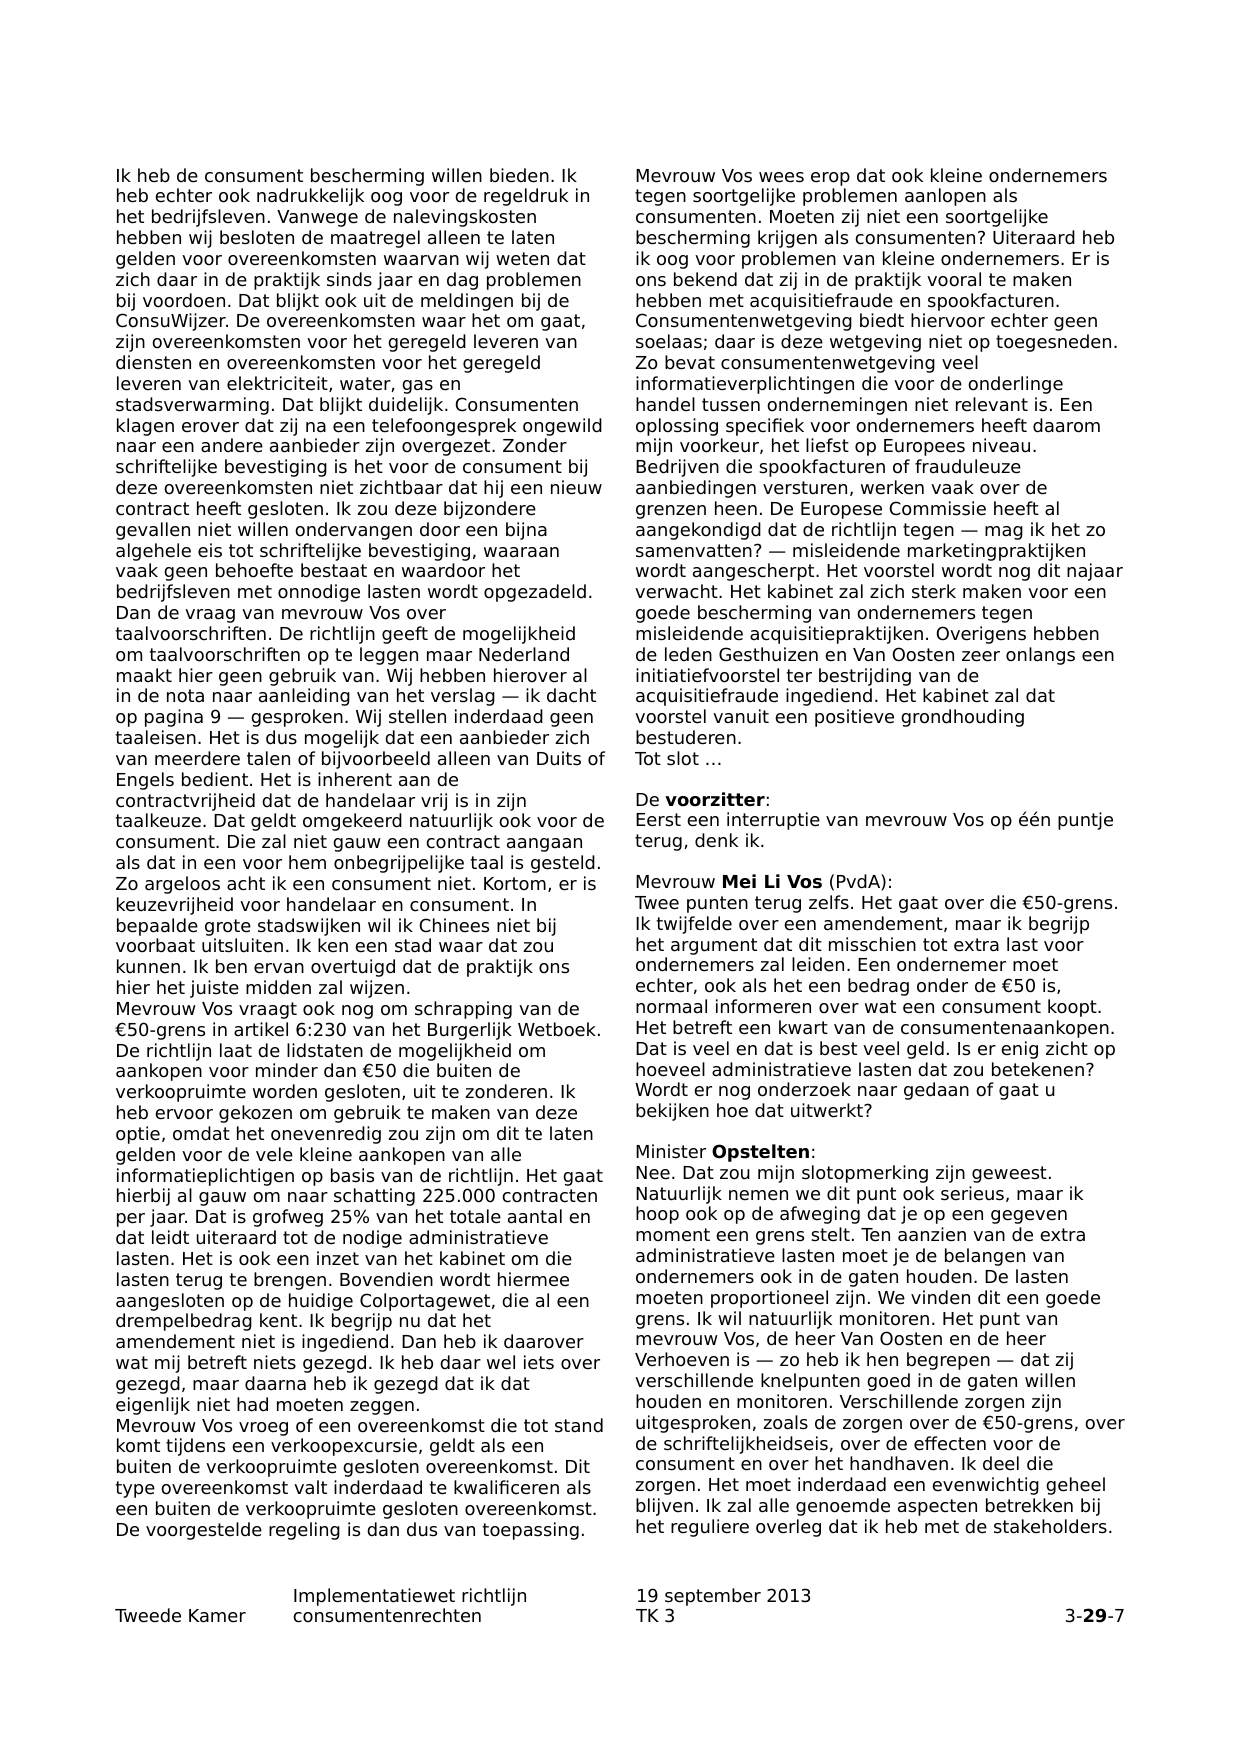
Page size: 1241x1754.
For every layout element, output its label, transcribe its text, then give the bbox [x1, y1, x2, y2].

text Mevrouw Vos wees erop dat ook kleine ondernemers tegen soortgelijke problemen aanlopen als consumenten. Moeten zij niet een soortgelijke bescherming krijgen als consumenten? Uiteraard heb ik oog voor problemen van kleine ondernemers. Er is ons bekend dat zij in de praktijk vooral te maken hebben met acquisitiefraude en spookfacturen. Consumentenwetgeving biedt hiervoor echter geen soelaas; daar is deze wetgeving niet op toegesneden. Zo bevat consumentenwetgeving veel informatieverplichtingen die voor de onderlinge handel tussen ondernemingen niet relevant is. Een oplossing specifiek voor ondernemers heeft daarom mijn voorkeur, het liefst op Europees niveau. Bedrijven die spookfacturen of frauduleuze aanbiedingen versturen, werken vaak over de grenzen heen. De Europese Commissie heeft al aangekondigd dat de richtlijn tegen — mag ik het zo samenvatten? — misleidende marketingpraktijken wordt aangescherpt. Het voorstel wordt nog dit najaar verwacht. Het kabinet zal zich sterk maken voor een goede bescherming van ondernemers tegen misleidende acquisitiepraktijken. Overigens hebben de leden Gesthuizen en Van Oosten zeer onlangs een initiatiefvoorstel ter bestrijding van de acquisitiefraude ingediend. Het kabinet zal dat voorstel vanuit een positieve grondhouding bestuderen. [635, 165, 1125, 749]
text Tot slot … [635, 749, 1125, 769]
text Mevrouw Vos vraagt ook nog om schrapping van de €50-grens in artikel 6:230 van het Burgerlijk Wetboek. De richtlijn laat de lidstaten de mogelijkheid om aankopen voor minder dan €50 die buiten de verkoopruimte worden gesloten, uit te zonderen. Ik heb ervoor gekozen om gebruik te maken van deze optie, omdat het onevenredig zou zijn om dit te laten gelden voor de vele kleine aankopen van alle informatieplichtigen op basis van de richtlijn. Het gaat hierbij al gauw om naar schatting 225.000 contracten per jaar. Dat is grofweg 25% van het totale aantal en dat leidt uiteraard tot de nodige administratieve lasten. Het is ook een inzet van het kabinet om die lasten terug te brengen. Bovendien wordt hiermee aangesloten op de huidige Colportagewet, die al een drempelbedrag kent. Ik begrijp nu dat het amendement niet is ingediend. Dan heb ik daarover wat mij betreft niets gezegd. Ik heb daar wel iets over gezegd, maar daarna heb ik gezegd dat ik dat eigenlijk niet had moeten zeggen. [115, 999, 605, 1415]
text Dan de vraag van mevrouw Vos over taalvoorschriften. De richtlijn geeft de mogelijkheid om taalvoorschriften op te leggen maar Nederland maakt hier geen gebruik van. Wij hebben hierover al in de nota naar aanleiding van het verslag — ik dacht op pagina 9 — gesproken. Wij stellen inderdaad geen taaleisen. Het is dus mogelijk dat een aanbieder zich van meerdere talen of bijvoorbeeld alleen van Duits of Engels bedient. Het is inherent aan de contractvrijheid dat de handelaar vrij is in zijn taalkeuze. Dat geldt omgekeerd natuurlijk ook voor de consument. Die zal niet gauw een contract aangaan als dat in een voor hem onbegrijpelijke taal is gesteld. Zo argeloos acht ik een consument niet. Kortom, er is keuzevrijheid voor handelaar en consument. In bepaalde grote stadswijken wil ik Chinees niet bij voorbaat uitsluiten. Ik ken een stad waar dat zou kunnen. Ik ben ervan overtuigd dat de praktijk ons hier het juiste midden zal wijzen. [115, 603, 605, 999]
text Ik heb de consument bescherming willen bieden. Ik heb echter ook nadrukkelijk oog voor de regeldruk in het bedrijfsleven. Vanwege de nalevingskosten hebben wij besloten de maatregel alleen te laten gelden voor overeenkomsten waarvan wij weten dat zich daar in de praktijk sinds jaar en dag problemen bij voordoen. Dat blijkt ook uit de meldingen bij de ConsuWijzer. De overeenkomsten waar het om gaat, zijn overeenkomsten voor het geregeld leveren van diensten en overeenkomsten voor het geregeld leveren van elektriciteit, water, gas en stadsverwarming. Dat blijkt duidelijk. Consumenten klagen erover dat zij na een telefoongesprek ongewild naar een andere aanbieder zijn overgezet. Zonder schriftelijke bevestiging is het voor de consument bij deze overeenkomsten niet zichtbaar dat hij een nieuw contract heeft gesloten. Ik zou deze bijzondere gevallen niet willen ondervangen door een bijna algehele eis tot schriftelijke bevestiging, waaraan vaak geen behoefte bestaat en waardoor het bedrijfsleven met onnodige lasten wordt opgezadeld. [115, 165, 605, 603]
text Eerst een interruptie van mevrouw Vos op één puntje terug, denk ik. [635, 810, 1125, 852]
text Minister Opstelten: [635, 1142, 1125, 1162]
text Nee. Dat zou mijn slotopmerking zijn geweest. Natuurlijk nemen we dit punt ook serieus, maar ik hoop ook op de afweging dat je op een gegeven moment een grens stelt. Ten aanzien van de extra administratieve lasten moet je de belangen van ondernemers ook in de gaten houden. De lasten moeten proportioneel zijn. We vinden dit een goede grens. Ik wil natuurlijk monitoren. Het punt van mevrouw Vos, de heer Van Oosten en de heer Verhoeven is — zo heb ik hen begrepen — dat zij verschillende knelpunten goed in de gaten willen houden en monitoren. Verschillende zorgen zijn uitgesproken, zoals de zorgen over de €50-grens, over de schriftelijkheidseis, over de effecten voor de consument en over het handhaven. Ik deel die zorgen. Het moet inderdaad een evenwichtig geheel blijven. Ik zal alle genoemde aspecten betrekken bij het reguliere overleg dat ik heb met de stakeholders. [635, 1162, 1125, 1537]
text De voorzitter: [635, 789, 1125, 810]
text Mevrouw Mei Li Vos (PvdA): [635, 872, 1125, 893]
text Mevrouw Vos vroeg of een overeenkomst die tot stand komt tijdens een verkoopexcursie, geldt als een buiten de verkoopruimte gesloten overeenkomst. Dit type overeenkomst valt inderdaad te kwalificeren als een buiten de verkoopruimte gesloten overeenkomst. De voorgestelde regeling is dan dus van toepassing. [115, 1415, 605, 1540]
text Twee punten terug zelfs. Het gaat over die €50-grens. Ik twijfelde over een amendement, maar ik begrijp het argument dat dit misschien tot extra last voor ondernemers zal leiden. Een ondernemer moet echter, ook als het een bedrag onder de €50 is, normaal informeren over wat een consument koopt. Het betreft een kwart van de consumentenaankopen. Dat is veel en dat is best veel geld. Is er enig zicht op hoeveel administratieve lasten dat zou betekenen? Wordt er nog onderzoek naar gedaan of gaat u bekijken hoe dat uitwerkt? [635, 893, 1125, 1122]
